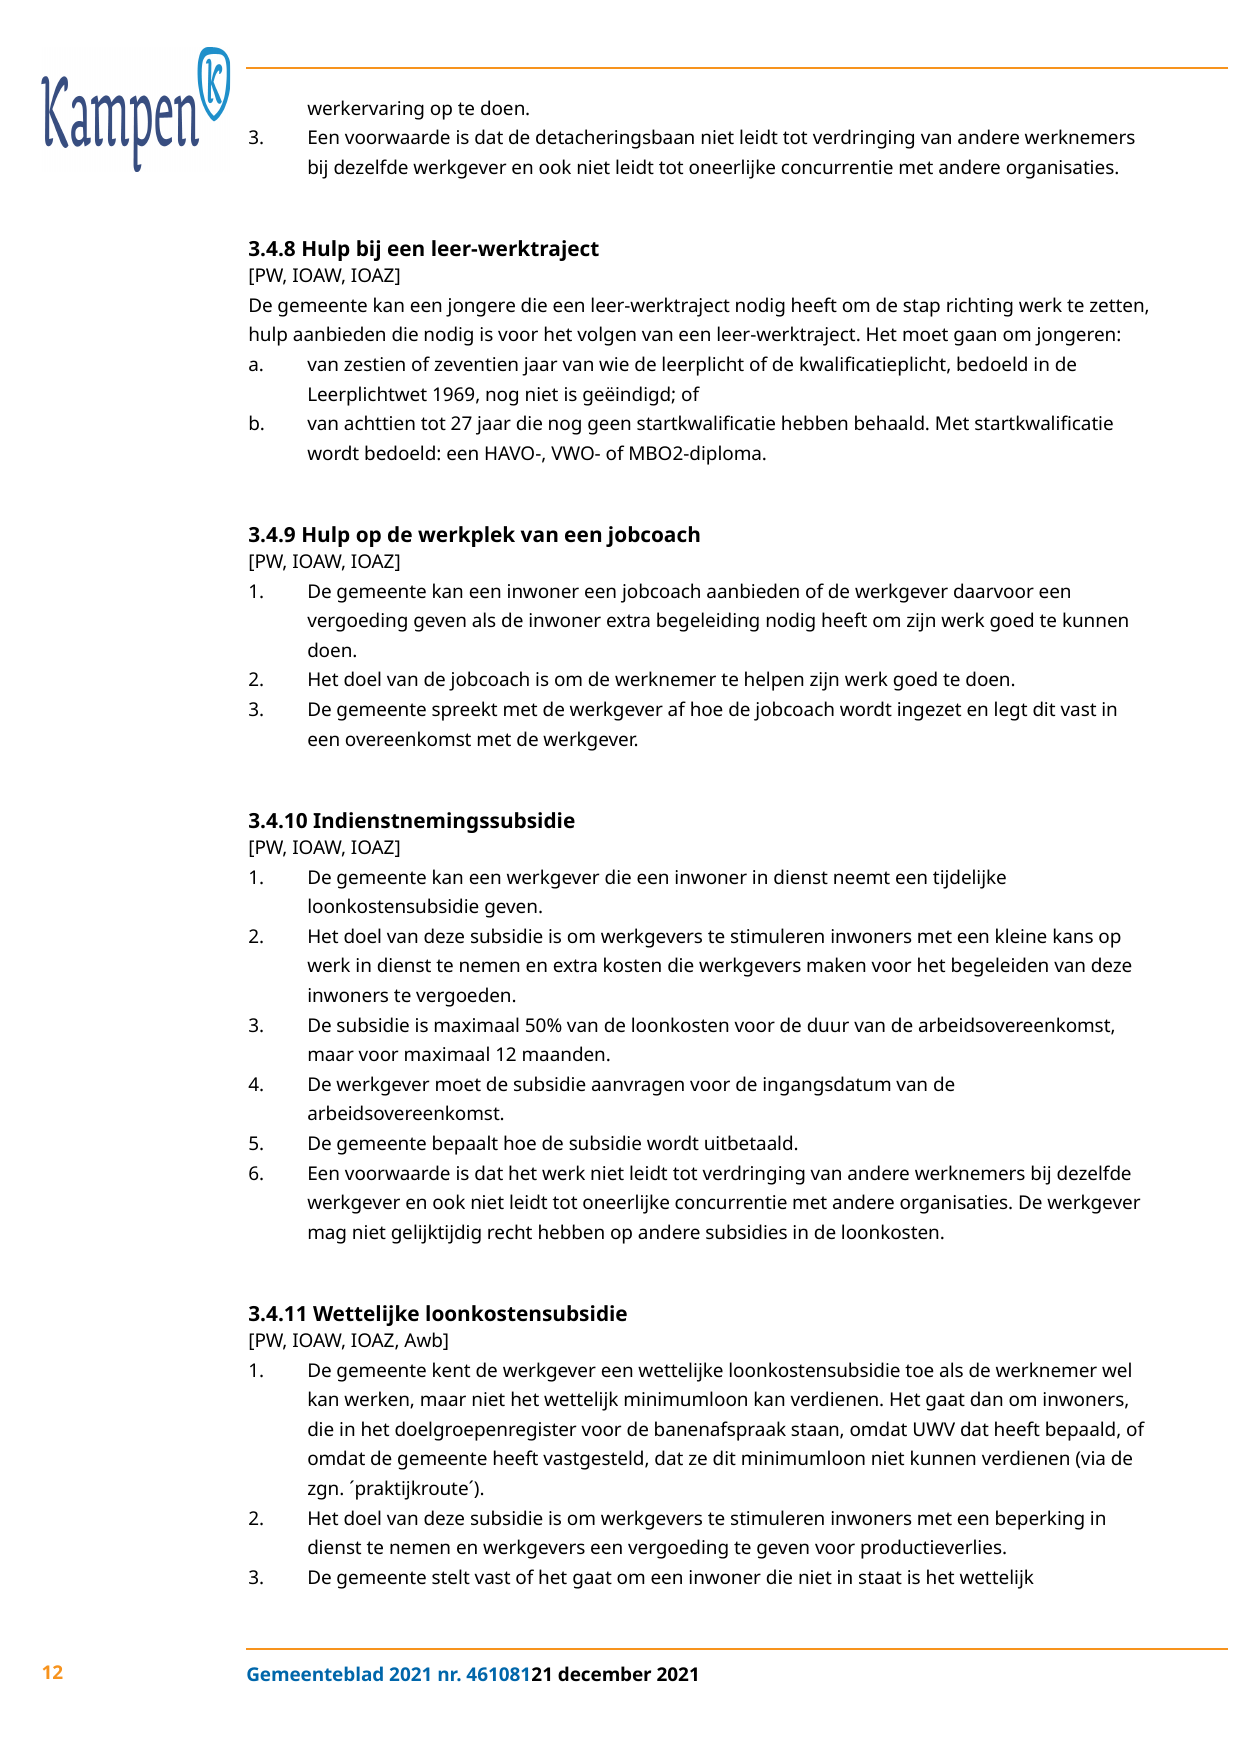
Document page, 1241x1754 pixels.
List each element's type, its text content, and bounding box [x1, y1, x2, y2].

text De gemeente kan een jongere die een leer-werktraject nodig heeft om de stap richting werk te zetten, hulp aanbieden die nodig is voor het volgen van een leer-werktraject. Het moet gaan om jongeren: [248, 292, 1152, 347]
list van achttien tot 27 jaar die nog geen startkwalificatie hebben behaald. Met startkwalificatie wordt bedoeld: een HAVO-, VWO- of MBO2-diploma. [248, 410, 1152, 466]
list Het doel van deze subsidie is om werkgevers te stimuleren inwoners met een beperking in dienst te nemen en werkgevers een vergoeding te geven voor productieverlies. [248, 1505, 1152, 1560]
list De gemeente bepaalt hoe de subsidie wordt uitbetaald. [248, 1130, 1152, 1156]
list van zestien of zeventien jaar van wie de leerplicht of de kwalificatieplicht, bedoeld in de Leerplichtwet 1969, nog niet is geëindigd; of [248, 351, 1152, 406]
text 3.4.11 Wettelijke loonkostensubsidie [248, 1299, 1152, 1327]
list De werkgever moet de subsidie aanvragen voor de ingangsdatum van de arbeidsovereenkomst. [248, 1071, 1152, 1126]
list werkervaring op te doen. [248, 95, 1152, 121]
list De gemeente kan een inwoner een jobcoach aanbieden of de werkgever daarvoor een vergoeding geven als de inwoner extra begeleiding nodig heeft om zijn werk goed te kunnen doen. [248, 578, 1152, 663]
text [PW, IOAW, IOAZ] [248, 262, 1152, 288]
list De gemeente stelt vast of het gaat om een inwoner die niet in staat is het wettelijk [248, 1564, 1152, 1590]
text 3.4.9 Hulp op de werkplek van een jobcoach [248, 520, 1152, 548]
text [PW, IOAW, IOAZ] [248, 548, 1152, 574]
text 3.4.10 Indienstnemingssubsidie [248, 806, 1152, 834]
list De gemeente kan een werkgever die een inwoner in dienst neemt een tijdelijke loonkostensubsidie geven. [248, 864, 1152, 919]
picture [41, 47, 231, 172]
text [PW, IOAW, IOAZ, Awb] [248, 1327, 1152, 1353]
list De gemeente spreekt met de werkgever af hoe de jobcoach wordt ingezet en legt dit vast in een overeenkomst met de werkgever. [248, 696, 1152, 752]
list Een voorwaarde is dat het werk niet leidt tot verdringing van andere werknemers bij dezelfde werkgever en ook niet leidt tot oneerlijke concurrentie met andere organisaties. De werkgever mag niet gelijktijdig recht hebben op andere subsidies in de loonkosten. [248, 1160, 1152, 1244]
list Het doel van deze subsidie is om werkgevers te stimuleren inwoners met een kleine kans op werk in dienst te nemen en extra kosten die werkgevers maken voor het begeleiden van deze inwoners te vergoeden. [248, 923, 1152, 1008]
list De subsidie is maximaal 50% van de loonkosten voor de duur van de arbeidsovereenkomst, maar voor maximaal 12 maanden. [248, 1012, 1152, 1067]
text [PW, IOAW, IOAZ] [248, 834, 1152, 860]
list De gemeente kent de werkgever een wettelijke loonkostensubsidie toe als de werknemer wel kan werken, maar niet het wettelijk minimumloon kan verdienen. Het gaat dan om inwoners, die in het doelgroepenregister voor de banenafspraak staan, omdat UWV dat heeft bepaald, of omdat de gemeente heeft vastgesteld, dat ze dit minimumloon niet kunnen verdienen (via de zgn. ´praktijkroute´). [248, 1357, 1152, 1501]
text 3.4.8 Hulp bij een leer-werktraject [248, 234, 1152, 262]
list Het doel van de jobcoach is om de werknemer te helpen zijn werk goed te doen. [248, 667, 1152, 692]
list Een voorwaarde is dat de detacheringsbaan niet leidt tot verdringing van andere werknemers bij dezelfde werkgever en ook niet leidt tot oneerlijke concurrentie met andere organisaties. [248, 124, 1152, 180]
